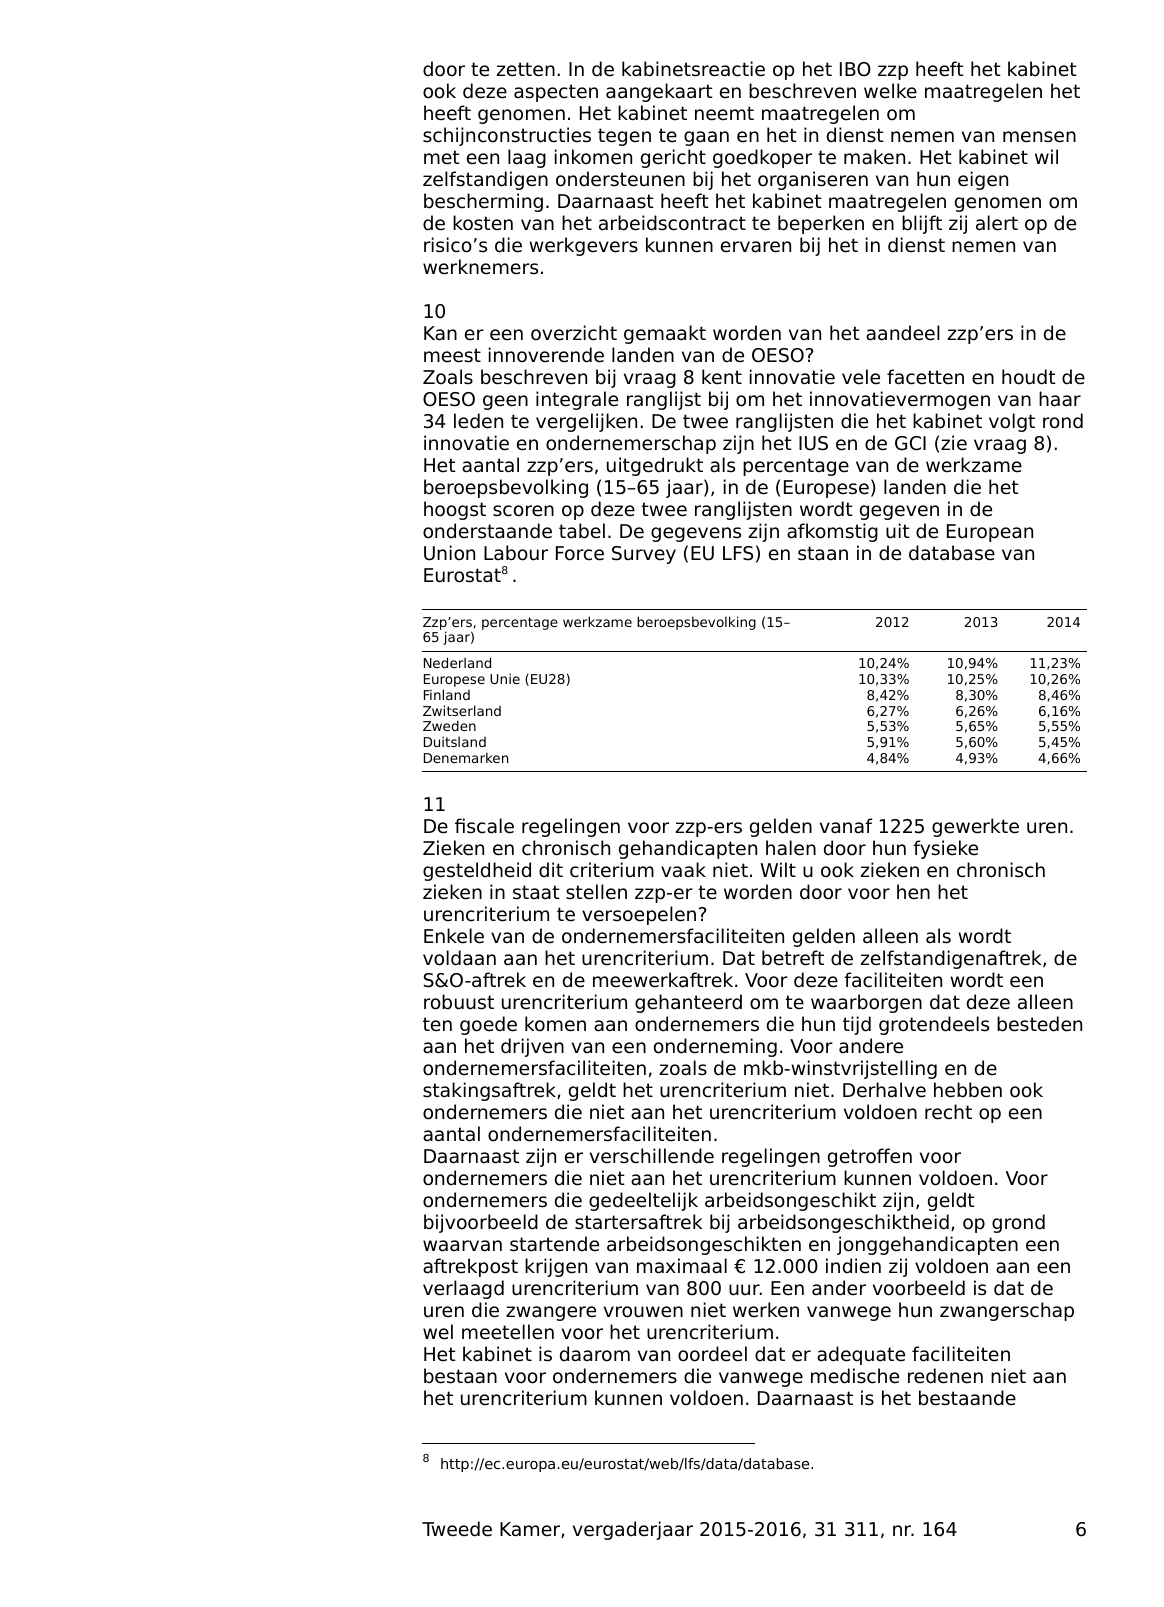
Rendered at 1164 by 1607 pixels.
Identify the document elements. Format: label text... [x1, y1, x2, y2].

table_cell 4,93% [915, 751, 1004, 771]
table_cell 10,26% [1004, 672, 1087, 688]
table_cell Europese Unie (EU28) [422, 672, 827, 688]
table_cell 6,16% [1004, 704, 1087, 719]
table_cell 10,94% [915, 652, 1004, 672]
table_cell 5,60% [915, 735, 1004, 751]
table_header 2014 [1004, 610, 1087, 651]
table_cell 8,30% [915, 688, 1004, 703]
table_cell 10,24% [827, 652, 915, 672]
table_header 2012 [827, 610, 915, 651]
text De fiscale regelingen voor zzp-ers gelden vanaf 1225 gewerkte uren. Zieken en chronisch gehandicapten halen door hun fysieke gesteldheid dit criterium vaak niet. Wilt u ook zieken en chronisch zieken in staat stellen zzp-er te worden door voor hen het urencriterium te versoepelen? [422, 816, 1087, 926]
table_cell 10,25% [915, 672, 1004, 688]
table_cell 4,84% [827, 751, 915, 771]
table_cell 6,27% [827, 704, 915, 719]
table_cell 5,53% [827, 719, 915, 735]
table_cell Zwitserland [422, 704, 827, 719]
table_cell Nederland [422, 652, 827, 672]
table_cell 11,23% [1004, 652, 1087, 672]
text Zoals beschreven bij vraag 8 kent innovatie vele facetten en houdt de OESO geen integrale ranglijst bij om het innovatievermogen van haar 34 leden te vergelijken. De twee ranglijsten die het kabinet volgt rond innovatie en ondernemerschap zijn het IUS en de GCI (zie vraag 8). Het aantal zzp’ers, uitgedrukt als percentage van de werkzame beroepsbevolking (15–65 jaar), in de (Europese) landen die het hoogst scoren op deze twee ranglijsten wordt gegeven in de onderstaande tabel. De gegevens zijn afkomstig uit de European Union Labour Force Survey (EU LFS) en staan in de database van Eurostat. [422, 367, 1087, 587]
table_cell 5,91% [827, 735, 915, 751]
table_cell Finland [422, 688, 827, 703]
text Enkele van de ondernemersfaciliteiten gelden alleen als wordt voldaan aan het urencriterium. Dat betreft de zelfstandigenaftrek, de S&O-aftrek en de meewerkaftrek. Voor deze faciliteiten wordt een robuust urencriterium gehanteerd om te waarborgen dat deze alleen ten goede komen aan ondernemers die hun tijd grotendeels besteden aan het drijven van een onderneming. Voor andere ondernemersfaciliteiten, zoals de mkb-winstvrijstelling en de stakingsaftrek, geldt het urencriterium niet. Derhalve hebben ook ondernemers die niet aan het urencriterium voldoen recht op een aantal ondernemersfaciliteiten. [422, 926, 1087, 1146]
table_cell 8,46% [1004, 688, 1087, 703]
table_cell Duitsland [422, 735, 827, 751]
text Kan er een overzicht gemaakt worden van het aandeel zzp’ers in de meest innoverende landen van de OESO? [422, 323, 1087, 367]
text 10 [422, 301, 1087, 323]
table_cell Denemarken [422, 751, 827, 771]
text 11 [422, 794, 1087, 816]
table_cell 5,45% [1004, 735, 1087, 751]
text Daarnaast zijn er verschillende regelingen getroffen voor ondernemers die niet aan het urencriterium kunnen voldoen. Voor ondernemers die gedeeltelijk arbeidsongeschikt zijn, geldt bijvoorbeeld de startersaftrek bij arbeidsongeschiktheid, op grond waarvan startende arbeidsongeschikten en jonggehandicapten een aftrekpost krijgen van maximaal € 12.000 indien zij voldoen aan een verlaagd urencriterium van 800 uur. Een ander voorbeeld is dat de uren die zwangere vrouwen niet werken vanwege hun zwangerschap wel meetellen voor het urencriterium. [422, 1146, 1087, 1344]
table_cell 5,65% [915, 719, 1004, 735]
table_header 2013 [915, 610, 1004, 651]
table_header Zzp’ers, percentage werkzame beroepsbevolking (15–65 jaar) [422, 610, 827, 651]
text Het kabinet is daarom van oordeel dat er adequate faciliteiten bestaan voor ondernemers die vanwege medische redenen niet aan het urencriterium kunnen voldoen. Daarnaast is het bestaande [422, 1344, 1087, 1410]
text http://ec.europa.eu/eurostat/web/lfs/data/database. [422, 1452, 1087, 1474]
table_cell Zweden [422, 719, 827, 735]
table_cell 5,55% [1004, 719, 1087, 735]
table_cell 10,33% [827, 672, 915, 688]
table_cell 6,26% [915, 704, 1004, 719]
table_cell 4,66% [1004, 751, 1087, 771]
table_cell 8,42% [827, 688, 915, 703]
text door te zetten. In de kabinetsreactie op het IBO zzp heeft het kabinet ook deze aspecten aangekaart en beschreven welke maatregelen het heeft genomen. Het kabinet neemt maatregelen om schijnconstructies tegen te gaan en het in dienst nemen van mensen met een laag inkomen gericht goedkoper te maken. Het kabinet wil zelfstandigen ondersteunen bij het organiseren van hun eigen bescherming. Daarnaast heeft het kabinet maatregelen genomen om de kosten van het arbeidscontract te beperken en blijft zij alert op de risico’s die werkgevers kunnen ervaren bij het in dienst nemen van werknemers. [422, 59, 1087, 279]
